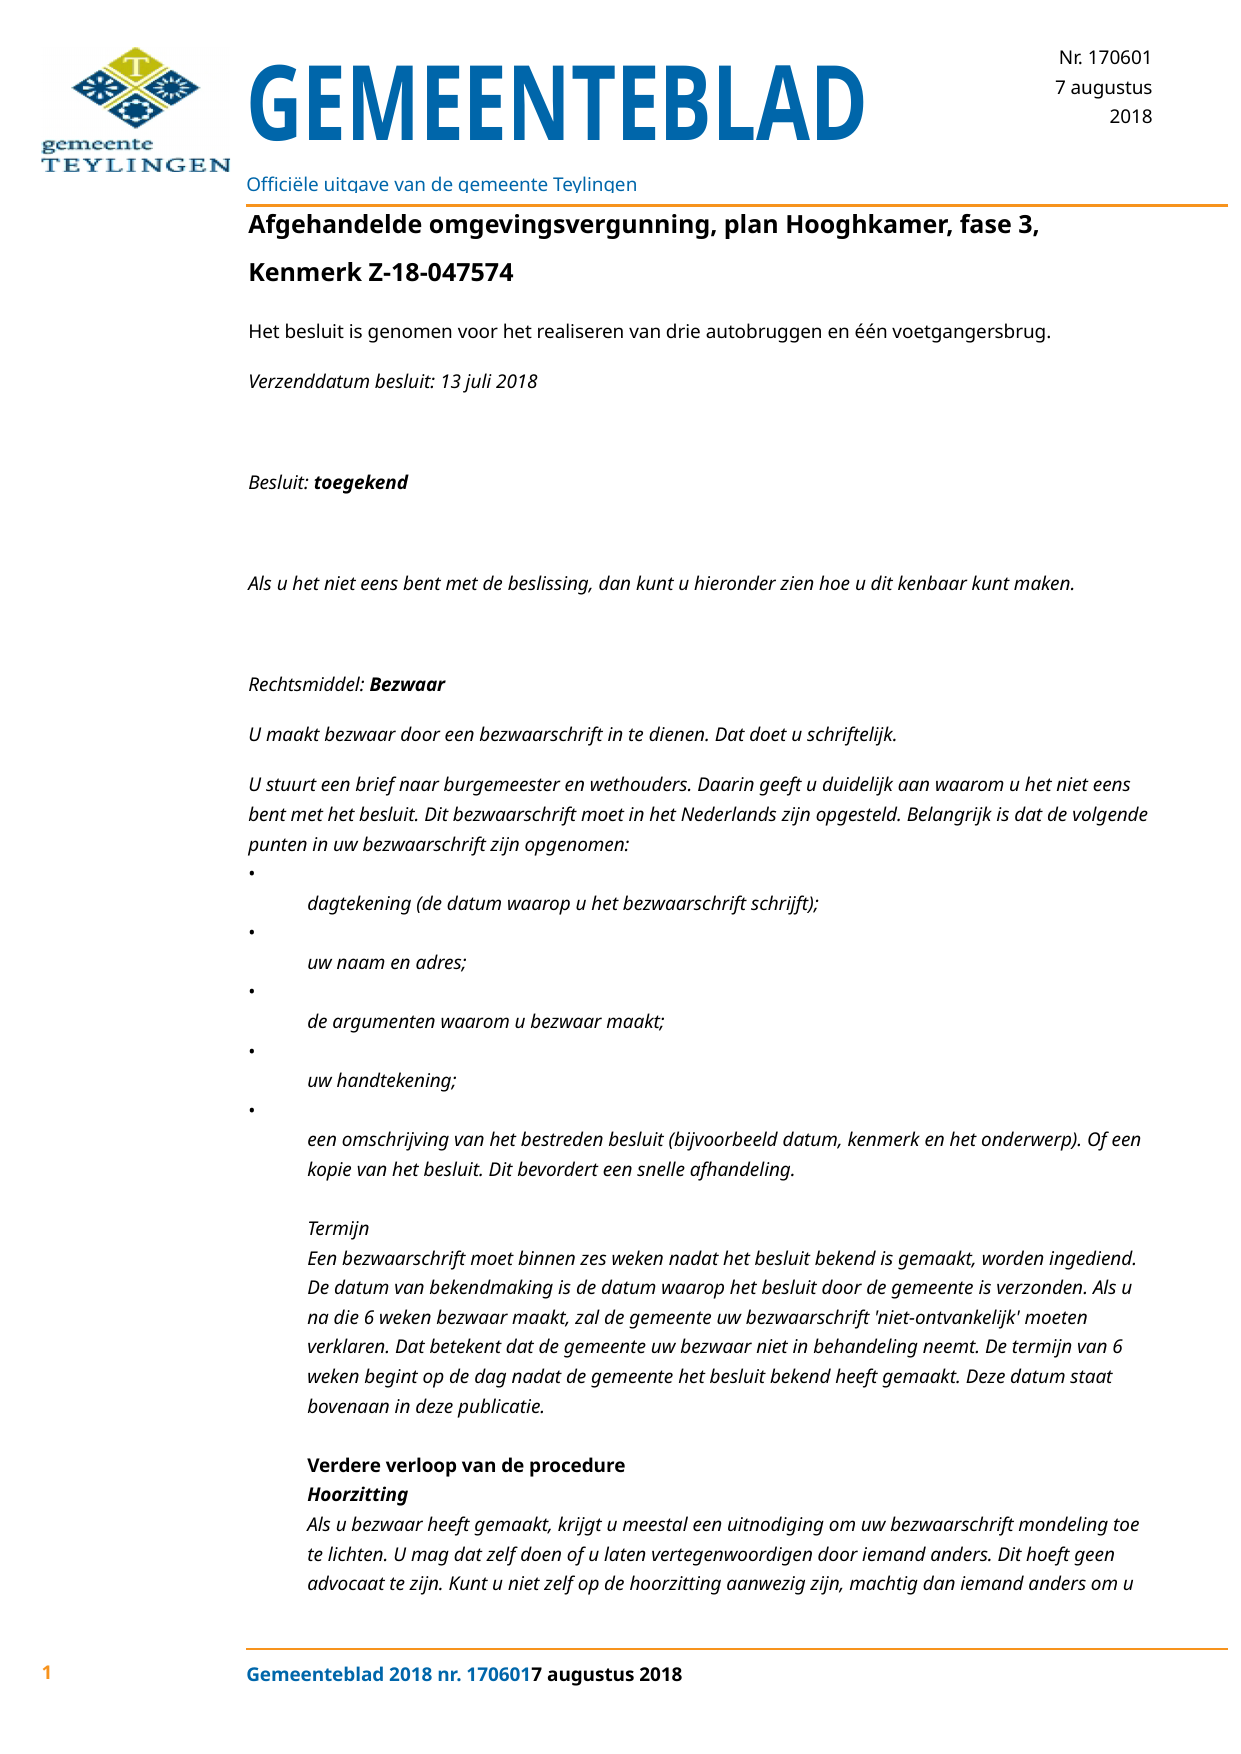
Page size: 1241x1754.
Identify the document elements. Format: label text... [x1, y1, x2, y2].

text U stuurt een brief naar burgemeester en wethouders. Daarin geeft u duidelijk aan waarom u het niet eens bent met het besluit. Dit bezwaarschrift moet in het Nederlands zijn opgesteld. Belangrijk is dat de volgende punten in uw bezwaarschrift zijn opgenomen: [248, 772, 1152, 857]
text Verzenddatum besluit: 13 juli 2018 [248, 368, 1152, 394]
text U maakt bezwaar door een bezwaarschrift in te dienen. Dat doet u schriftelijk. [248, 721, 1152, 747]
text Het besluit is genomen voor het realiseren van drie autobruggen en één voetgangersbrug. [248, 318, 1152, 344]
list een omschrijving van het bestreden besluit (bijvoorbeeld datum, kenmerk en het onderwerp). Of een kopie van het besluit. Dit bevordert een snelle afhandeling. [248, 1127, 1152, 1182]
text Besluit: toegekend [248, 469, 1152, 495]
list Hoorzitting [248, 1482, 1152, 1507]
list Termijn [248, 1215, 1152, 1241]
list de argumenten waarom u bezwaar maakt; [248, 1008, 1152, 1034]
text Als u het niet eens bent met de beslissing, dan kunt u hieronder zien hoe u dit kenbaar kunt maken. [248, 570, 1152, 596]
list Verdere verloop van de procedure [248, 1452, 1152, 1478]
picture [41, 47, 231, 172]
list uw handtekening; [248, 1067, 1152, 1093]
list Een bezwaarschrift moet binnen zes weken nadat het besluit bekend is gemaakt, worden ingediend. De datum van bekendmaking is de datum waarop het besluit door de gemeente is verzonden. Als u na die 6 weken bezwaar maakt, zal de gemeente uw bezwaarschrift 'niet-ontvankelijk' moeten verklaren. Dat betekent dat de gemeente uw bezwaar niet in behandeling neemt. De termijn van 6 weken begint op de dag nadat de gemeente het besluit bekend heeft gemaakt. Deze datum staat bovenaan in deze publicatie. [248, 1245, 1152, 1419]
list uw naam en adres; [248, 949, 1152, 975]
list dagtekening (de datum waarop u het bezwaarschrift schrijft); [248, 890, 1152, 916]
text Afgehandelde omgevingsvergunning, plan Hooghkamer, fase 3, Kenmerk Z-18-047574 [248, 207, 1152, 288]
list Als u bezwaar heeft gemaakt, krijgt u meestal een uitnodiging om uw bezwaarschrift mondeling toe te lichten. U mag dat zelf doen of u laten vertegenwoordigen door iemand anders. Dit hoeft geen advocaat te zijn. Kunt u niet zelf op de hoorzitting aanwezig zijn, machtig dan iemand anders om u [248, 1511, 1152, 1596]
text Rechtsmiddel: Bezwaar [248, 671, 1152, 697]
